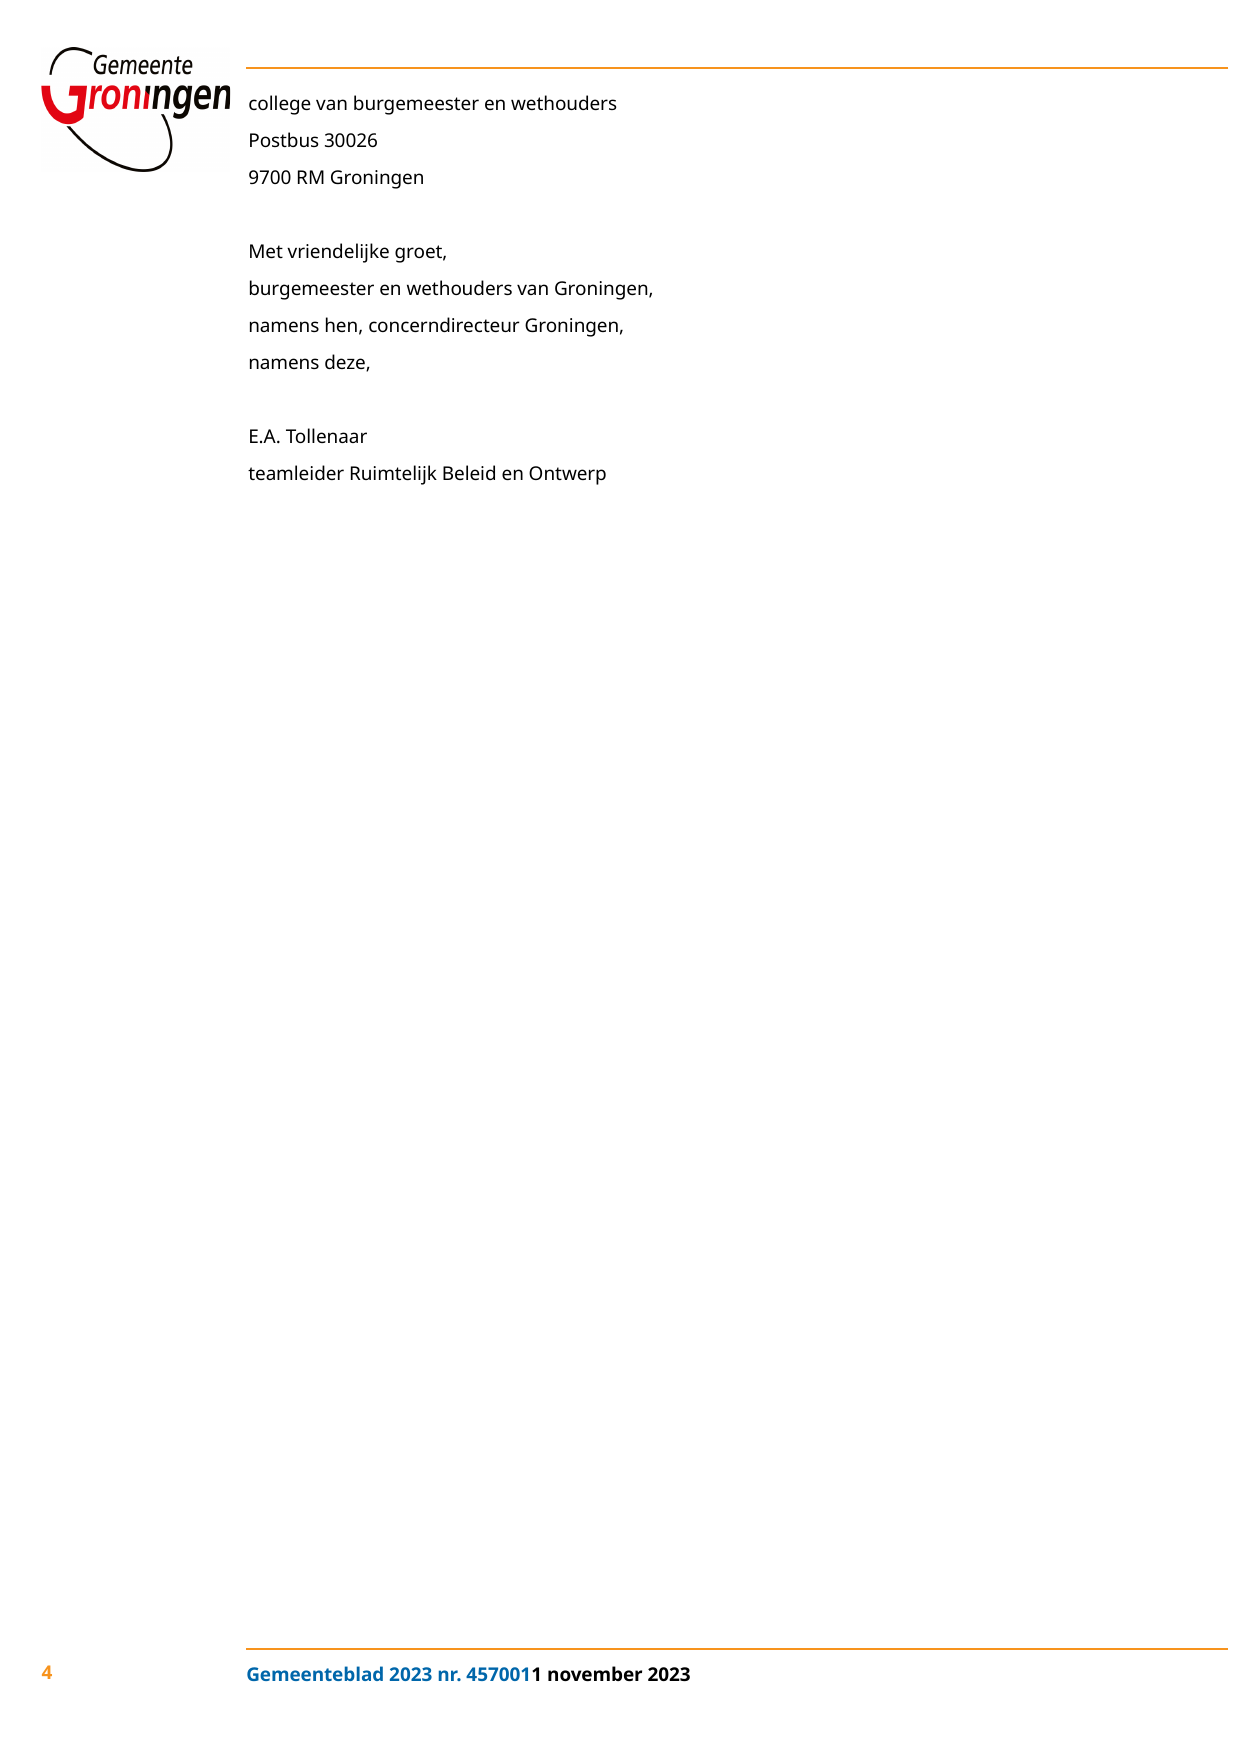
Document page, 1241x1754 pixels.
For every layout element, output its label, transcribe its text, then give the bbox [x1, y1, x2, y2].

text Met vriendelijke groet, [248, 243, 1152, 262]
text college van burgemeester en wethouders [248, 95, 1152, 114]
picture [41, 47, 231, 172]
text teamleider Ruimtelijk Beleid en Ontwerp [248, 464, 1152, 484]
text Postbus 30026 [248, 132, 1152, 151]
text burgemeester en wethouders van Groningen, [248, 280, 1152, 299]
text 9700 RM Groningen [248, 169, 1152, 188]
text namens hen, concerndirecteur Groningen, [248, 317, 1152, 336]
text namens deze, [248, 354, 1152, 373]
text E.A. Tollenaar [248, 428, 1152, 447]
